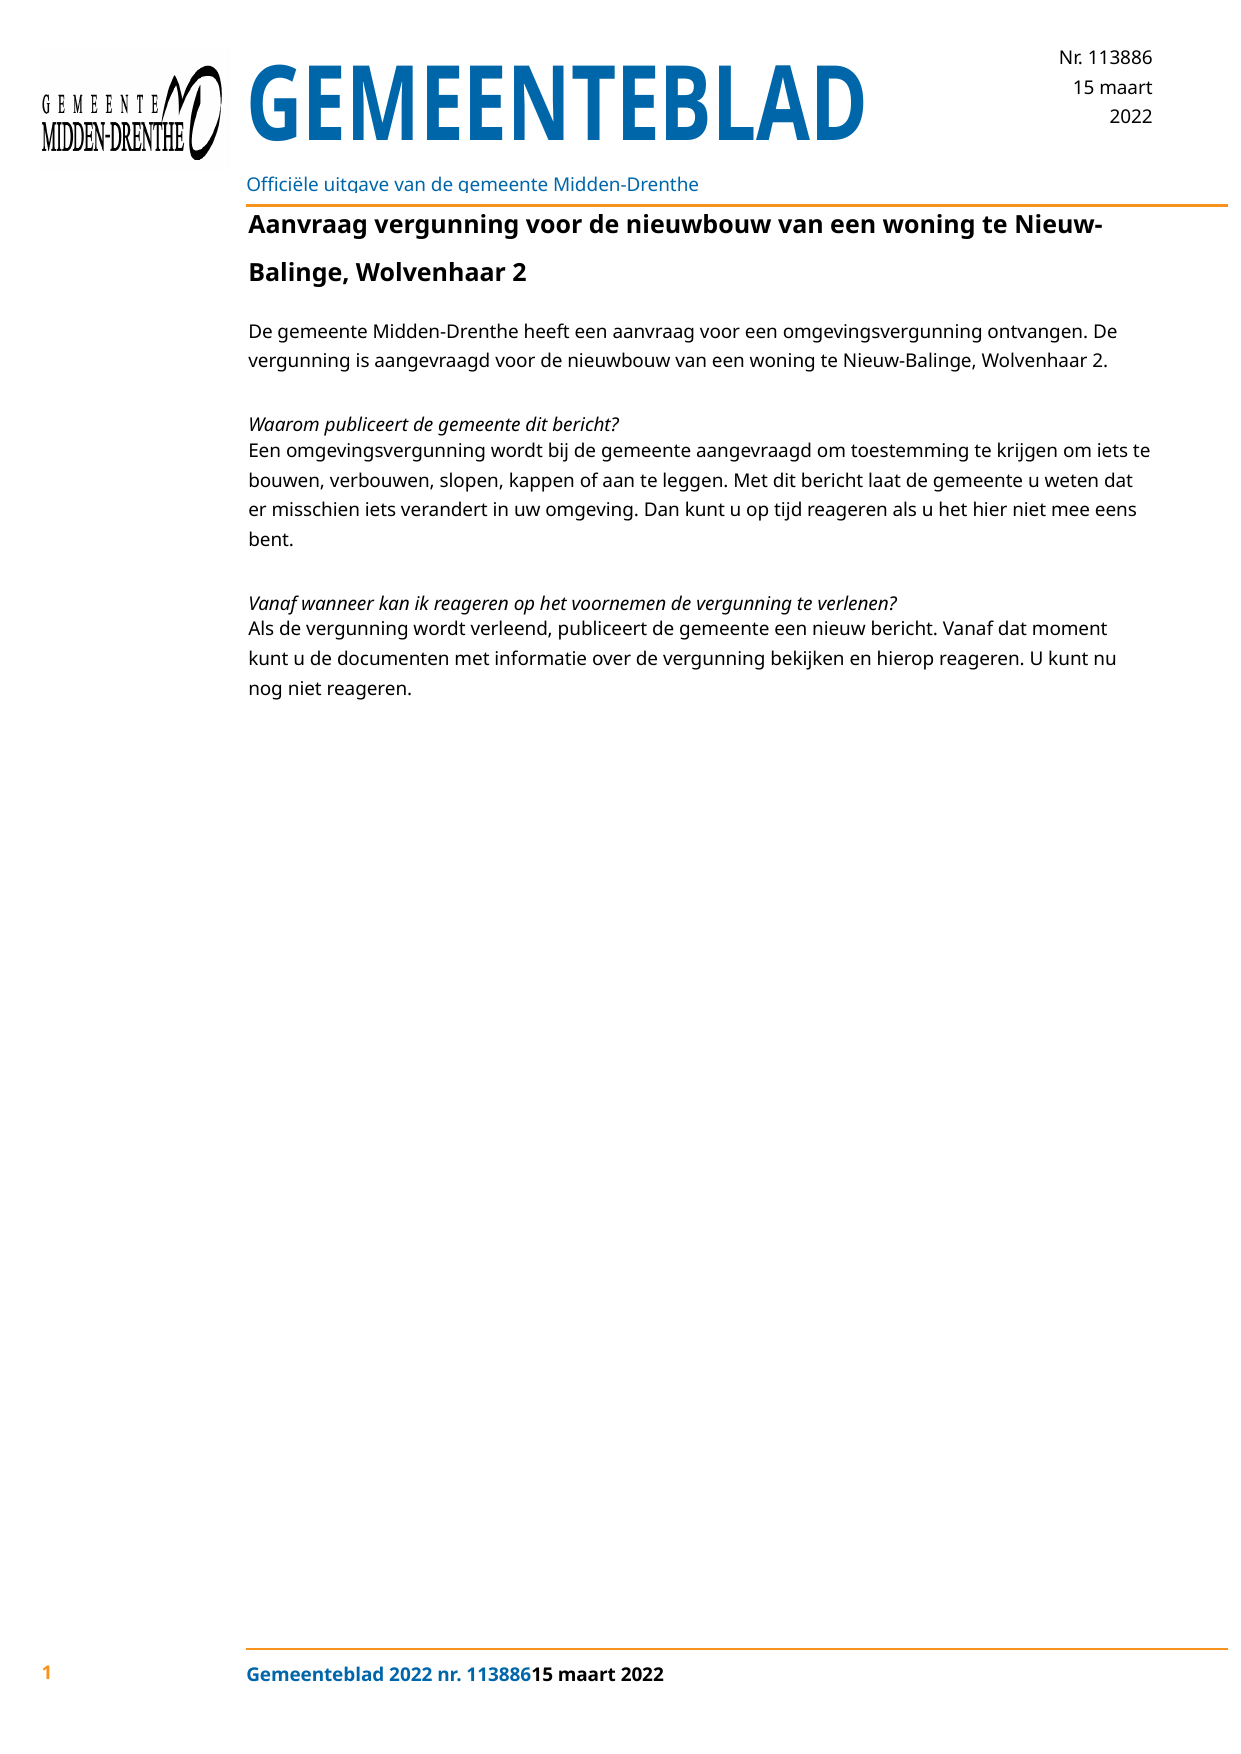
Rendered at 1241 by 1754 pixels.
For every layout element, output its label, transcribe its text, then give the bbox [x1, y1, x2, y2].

text Vanaf wanneer kan ik reageren op het voornemen de vergunning te verlenen? [248, 590, 1152, 616]
text Als de vergunning wordt verleend, publiceert de gemeente een nieuw bericht. Vanaf dat moment kunt u de documenten met informatie over de vergunning bekijken en hierop reageren. U kunt nu nog niet reageren. [248, 616, 1152, 701]
picture [41, 47, 231, 172]
text Waarom publiceert de gemeente dit bericht? [248, 411, 1152, 437]
text Een omgevingsvergunning wordt bij de gemeente aangevraagd om toestemming te krijgen om iets te bouwen, verbouwen, slopen, kappen of aan te leggen. Met dit bericht laat de gemeente u weten dat er misschien iets verandert in uw omgeving. Dan kunt u op tijd reageren als u het hier niet mee eens bent. [248, 437, 1152, 552]
text Aanvraag vergunning voor de nieuwbouw van een woning te Nieuw-Balinge, Wolvenhaar 2 [248, 207, 1152, 288]
text De gemeente Midden-Drenthe heeft een aanvraag voor een omgevingsvergunning ontvangen. De vergunning is aangevraagd voor de nieuwbouw van een woning te Nieuw-Balinge, Wolvenhaar 2. [248, 318, 1152, 373]
